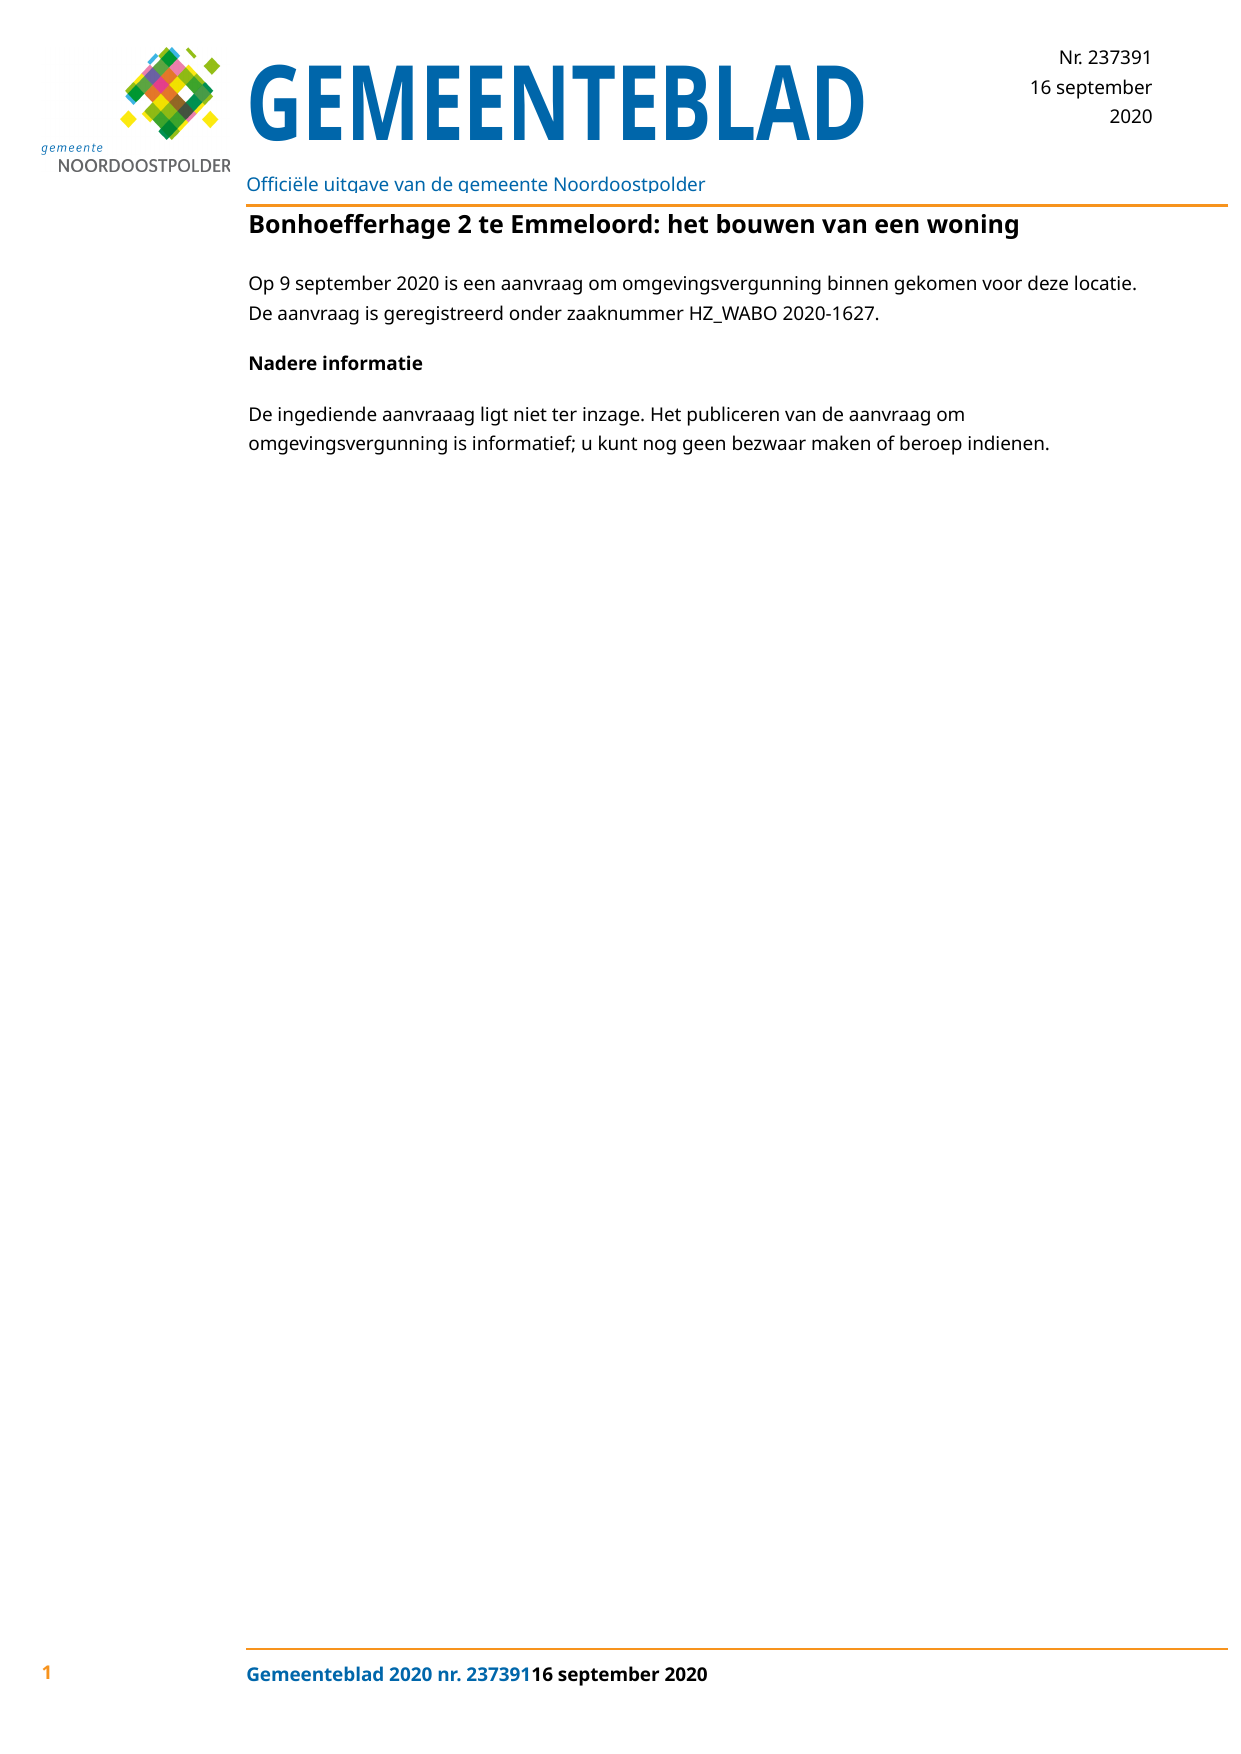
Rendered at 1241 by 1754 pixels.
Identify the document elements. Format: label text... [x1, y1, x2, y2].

picture [41, 47, 231, 172]
text Nadere informatie [248, 350, 1152, 376]
text De ingediende aanvraaag ligt niet ter inzage. Het publiceren van de aanvraag om omgevingsvergunning is informatief; u kunt nog geen bezwaar maken of beroep indienen. [248, 401, 1152, 456]
text Op 9 september 2020 is een aanvraag om omgevingsvergunning binnen gekomen voor deze locatie. De aanvraag is geregistreerd onder zaaknummer HZ_WABO 2020-1627. [248, 270, 1152, 326]
text Bonhoefferhage 2 te Emmeloord: het bouwen van een woning [248, 207, 1152, 241]
